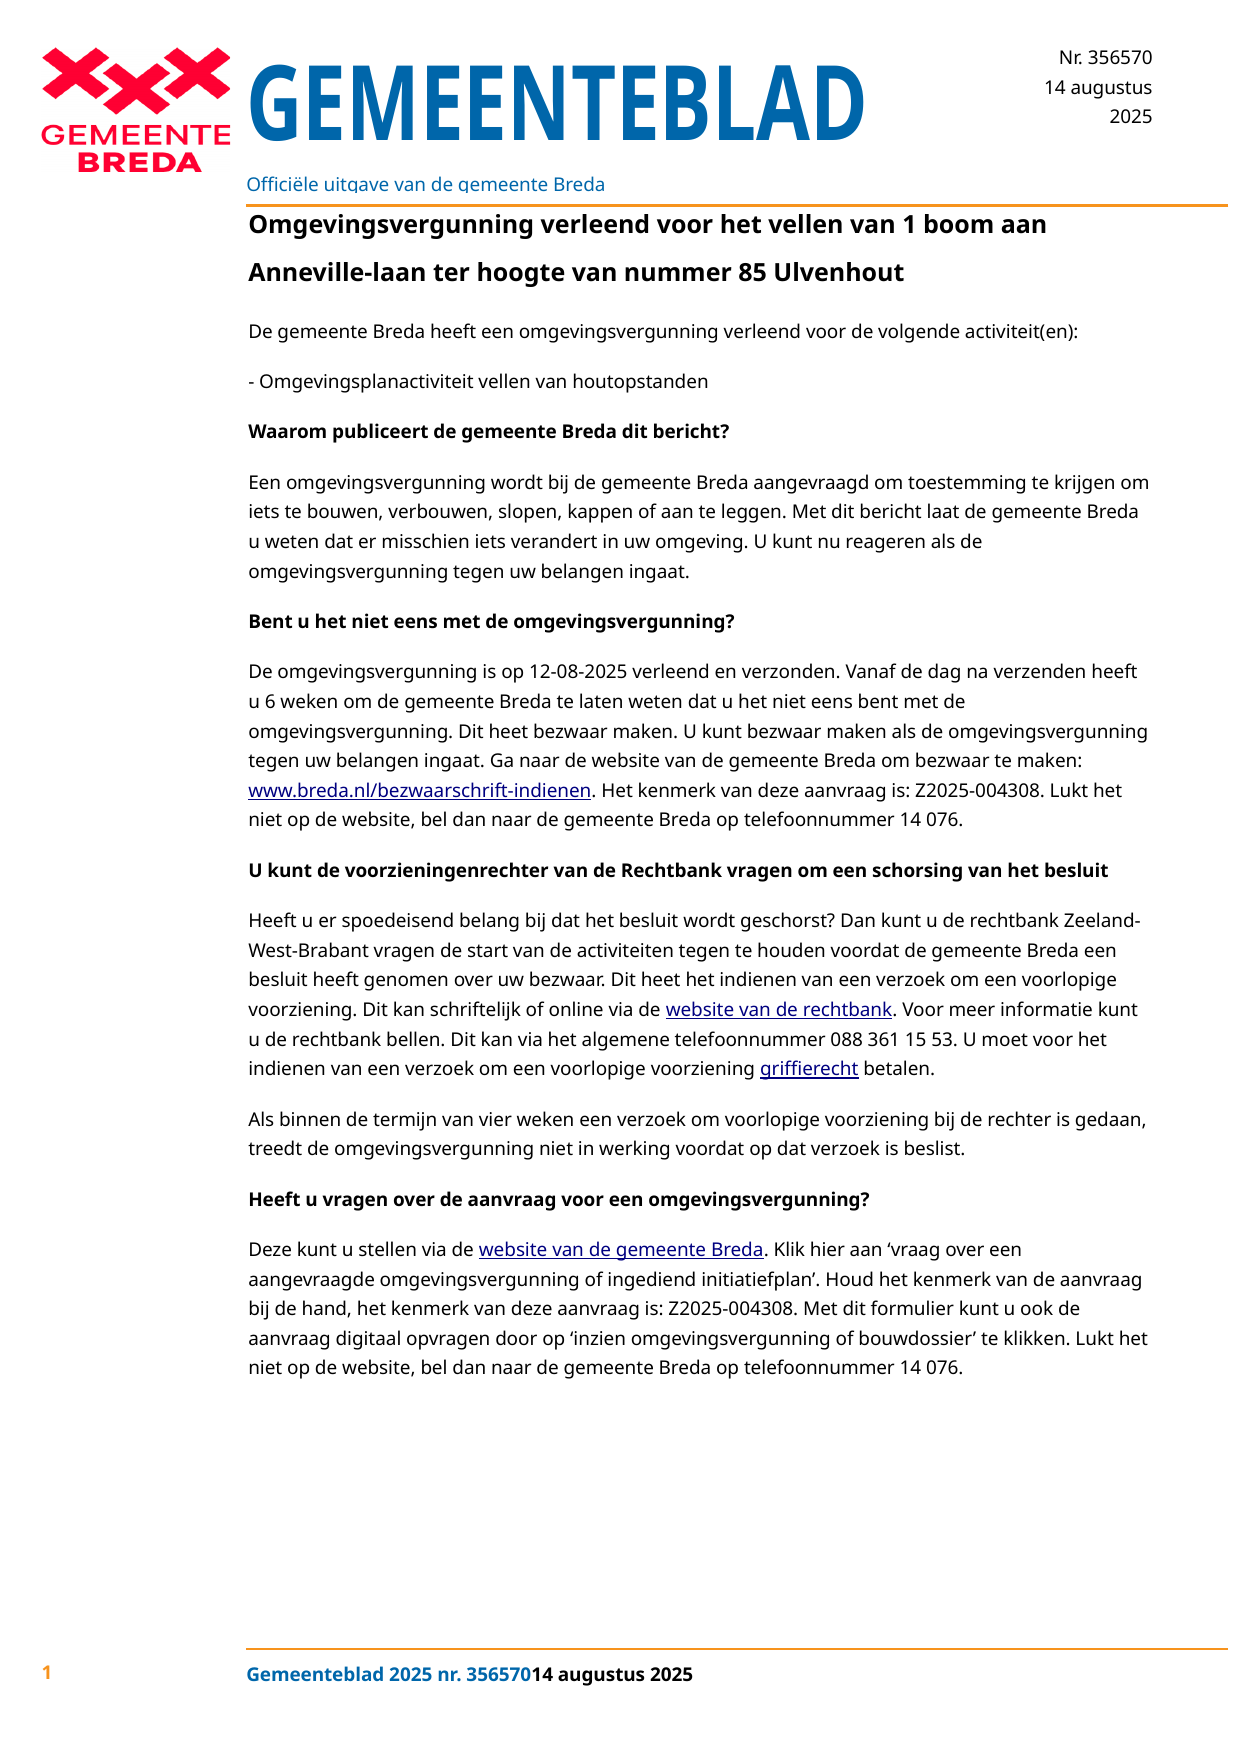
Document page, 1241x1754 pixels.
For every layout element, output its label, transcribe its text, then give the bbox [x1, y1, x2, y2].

text Heeft u er spoedeisend belang bij dat het besluit wordt geschorst? Dan kunt u de rechtbank Zeeland-West-Brabant vragen de start van de activiteiten tegen te houden voordat de gemeente Breda een besluit heeft genomen over uw bezwaar. Dit heet het indienen van een verzoek om een voorlopige voorziening. Dit kan schriftelijk of online via de website van de rechtbank. Voor meer informatie kunt u de rechtbank bellen. Dit kan via het algemene telefoonnummer 088 361 15 53. U moet voor het indienen van een verzoek om een voorlopige voorziening griffierecht betalen. [248, 907, 1152, 1081]
picture [41, 47, 231, 172]
text De gemeente Breda heeft een omgevingsvergunning verleend voor de volgende activiteit(en): [248, 318, 1152, 344]
text Heeft u vragen over de aanvraag voor een omgevingsvergunning? [248, 1186, 1152, 1212]
text Een omgevingsvergunning wordt bij de gemeente Breda aangevraagd om toestemming te krijgen om iets te bouwen, verbouwen, slopen, kappen of aan te leggen. Met dit bericht laat de gemeente Breda u weten dat er misschien iets verandert in uw omgeving. U kunt nu reageren als de omgevingsvergunning tegen uw belangen ingaat. [248, 469, 1152, 584]
text Als binnen de termijn van vier weken een verzoek om voorlopige voorziening bij de rechter is gedaan, treedt de omgevingsvergunning niet in werking voordat op dat verzoek is beslist. [248, 1106, 1152, 1161]
text - Omgevingsplanactiviteit vellen van houtopstanden [248, 368, 1152, 394]
text U kunt de voorzieningenrechter van de Rechtbank vragen om een schorsing van het besluit [248, 857, 1152, 883]
text Waarom publiceert de gemeente Breda dit bericht? [248, 419, 1152, 444]
text Omgevingsvergunning verleend voor het vellen van 1 boom aan Anneville-laan ter hoogte van nummer 85 Ulvenhout [248, 207, 1152, 288]
text Deze kunt u stellen via de website van de gemeente Breda. Klik hier aan ‘vraag over een aangevraagde omgevingsvergunning of ingediend initiatiefplan’. Houd het kenmerk van de aanvraag bij de hand, het kenmerk van deze aanvraag is: Z2025-004308. Met dit formulier kunt u ook de aanvraag digitaal opvragen door op ‘inzien omgevingsvergunning of bouwdossier’ te klikken. Lukt het niet op de website, bel dan naar de gemeente Breda op telefoonnummer 14 076. [248, 1236, 1152, 1380]
text Bent u het niet eens met de omgevingsvergunning? [248, 608, 1152, 634]
text De omgevingsvergunning is op 12-08-2025 verleend en verzonden. Vanaf de dag na verzenden heeft u 6 weken om de gemeente Breda te laten weten dat u het niet eens bent met de omgevingsvergunning. Dit heet bezwaar maken. U kunt bezwaar maken als de omgevingsvergunning tegen uw belangen ingaat. Ga naar de website van de gemeente Breda om bezwaar te maken: www.breda.nl/bezwaarschrift-indienen. Het kenmerk van deze aanvraag is: Z2025-004308. Lukt het niet op de website, bel dan naar de gemeente Breda op telefoonnummer 14 076. [248, 659, 1152, 832]
